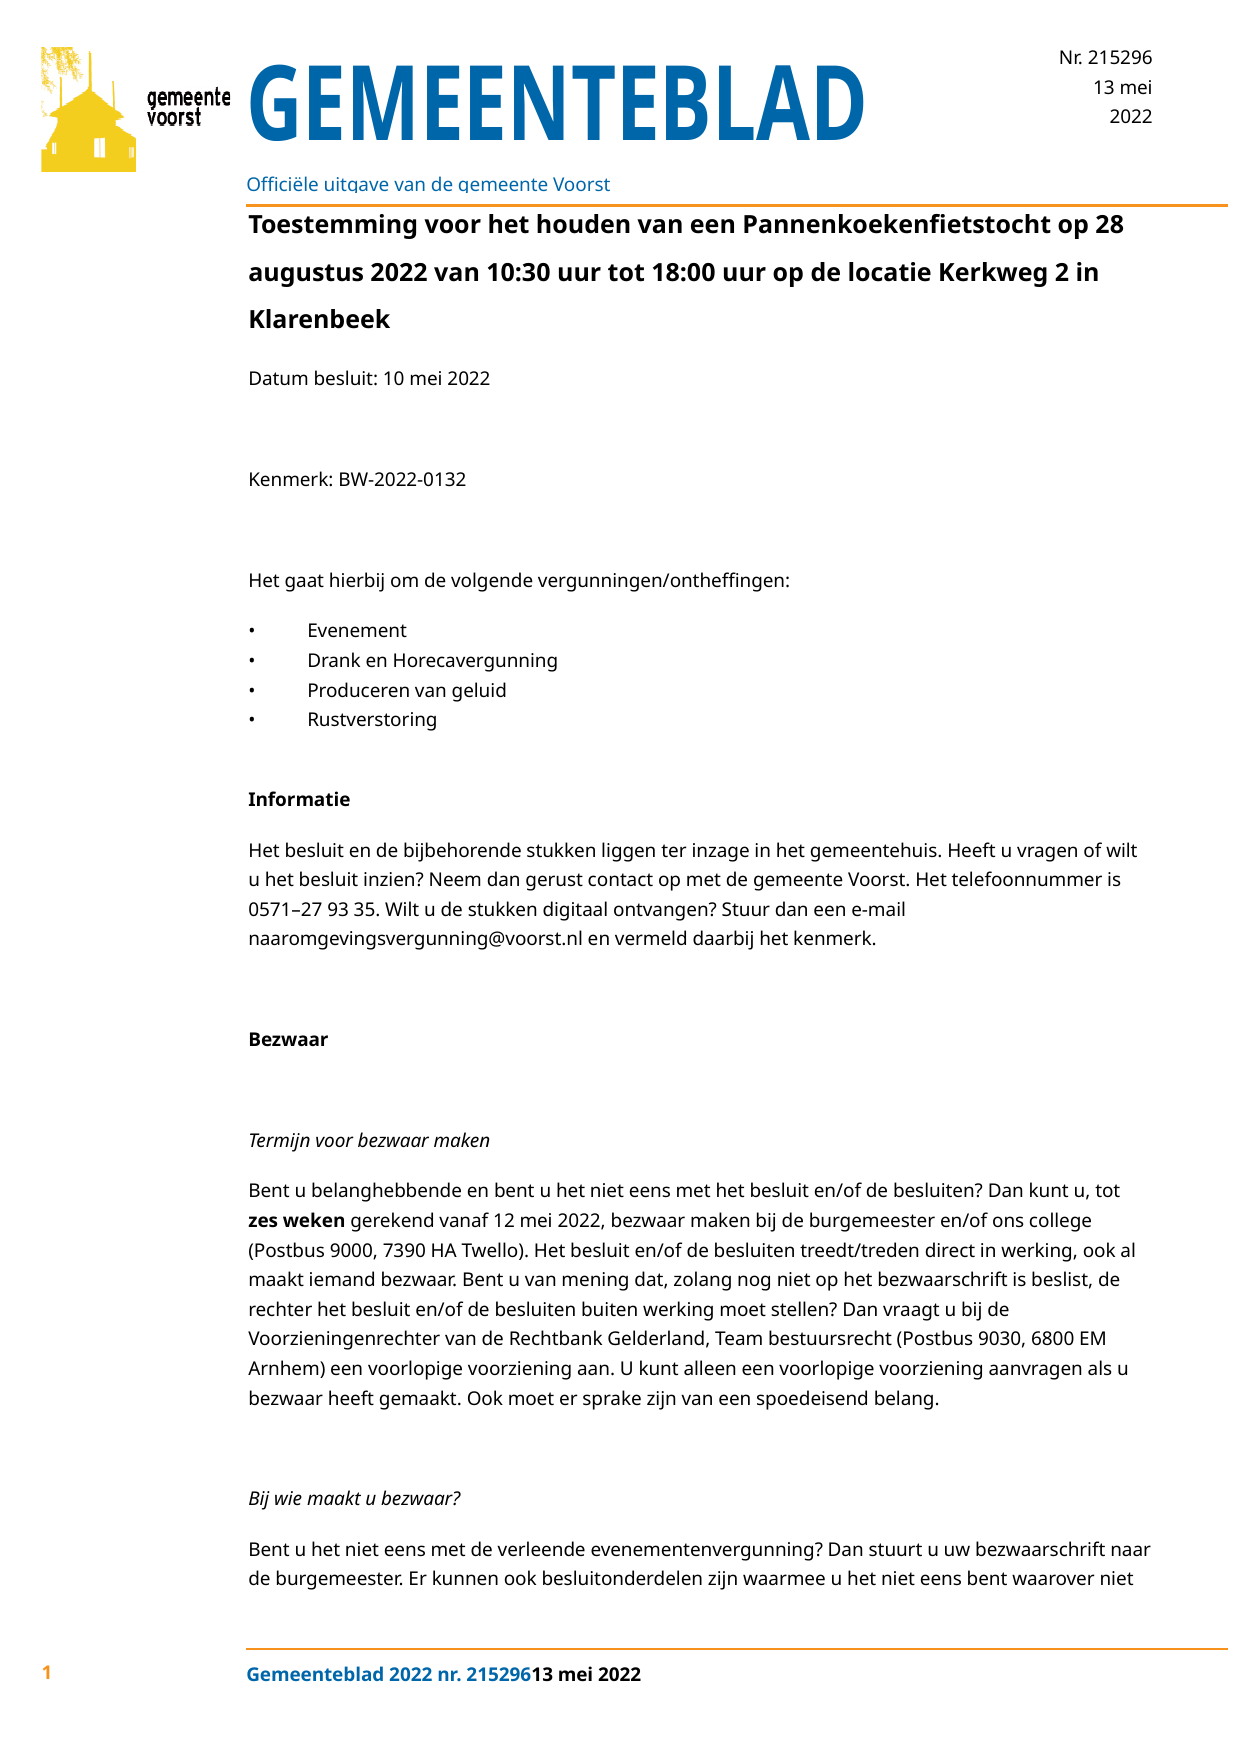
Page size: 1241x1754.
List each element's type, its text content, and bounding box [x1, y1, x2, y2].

picture [41, 47, 231, 172]
text Kenmerk: BW-2022-0132 [248, 466, 1152, 492]
text Het gaat hierbij om de volgende vergunningen/ontheffingen: [248, 567, 1152, 593]
text Datum besluit: 10 mei 2022 [248, 366, 1152, 391]
text Bij wie maakt u bezwaar? [248, 1486, 1152, 1511]
list Rustverstoring [248, 706, 1152, 732]
text Het besluit en de bijbehorende stukken liggen ter inzage in het gemeentehuis. Heeft u vragen of wilt u het besluit inzien? Neem dan gerust contact op met de gemeente Voorst. Het telefoonnummer is 0571–27 93 35. Wilt u de stukken digitaal ontvangen? Stuur dan een e-mail naaromgevingsvergunning@voorst.nl en vermeld daarbij het kenmerk. [248, 837, 1152, 951]
list Drank en Horecavergunning [248, 647, 1152, 673]
text Bezwaar [248, 1026, 1152, 1052]
text Bent u het niet eens met de verleende evenementenvergunning? Dan stuurt u uw bezwaarschrift naar de burgemeester. Er kunnen ook besluitonderdelen zijn waarmee u het niet eens bent waarover niet [248, 1536, 1152, 1591]
text Toestemming voor het houden van een Pannenkoekenfietstocht op 28 augustus 2022 van 10:30 uur tot 18:00 uur op de locatie Kerkweg 2 in Klarenbeek [248, 207, 1152, 336]
text Bent u belanghebbende en bent u het niet eens met het besluit en/of de besluiten? Dan kunt u, tot zes weken gerekend vanaf 12 mei 2022, bezwaar maken bij de burgemeester en/of ons college (Postbus 9000, 7390 HA Twello). Het besluit en/of de besluiten treedt/treden direct in werking, ook al maakt iemand bezwaar. Bent u van mening dat, zolang nog niet op het bezwaarschrift is beslist, de rechter het besluit en/of de besluiten buiten werking moet stellen? Dan vraagt u bij de Voorzieningenrechter van de Rechtbank Gelderland, Team bestuursrecht (Postbus 9030, 6800 EM Arnhem) een voorlopige voorziening aan. U kunt alleen een voorlopige voorziening aanvragen als u bezwaar heeft gemaakt. Ook moet er sprake zijn van een spoedeisend belang. [248, 1178, 1152, 1410]
text Informatie [248, 786, 1152, 812]
text Termijn voor bezwaar maken [248, 1127, 1152, 1153]
list Evenement [248, 618, 1152, 643]
list Produceren van geluid [248, 677, 1152, 702]
